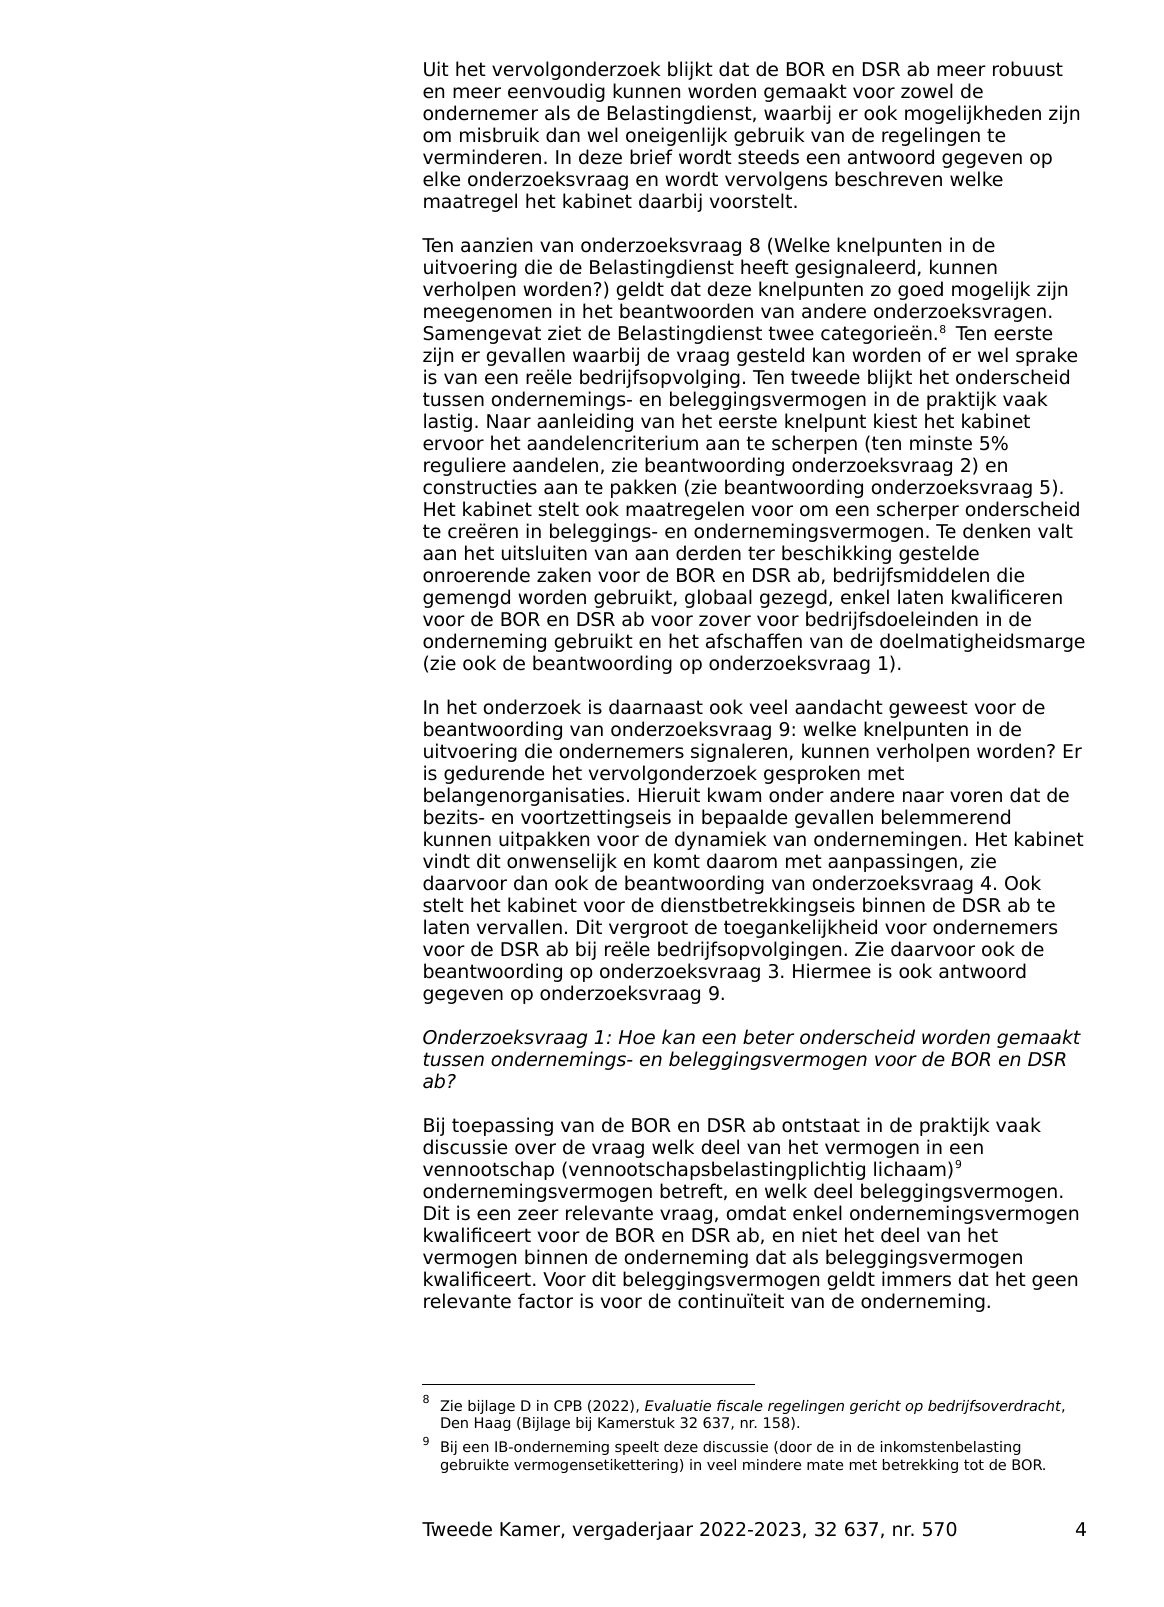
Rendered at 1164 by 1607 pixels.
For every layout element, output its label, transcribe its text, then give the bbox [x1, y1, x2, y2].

text Bij toepassing van de BOR en DSR ab ontstaat in de praktijk vaak discussie over de vraag welk deel van het vermogen in een vennootschap (vennootschapsbelastingplichtig lichaam) ondernemingsvermogen betreft, en welk deel beleggingsvermogen. Dit is een zeer relevante vraag, omdat enkel ondernemingsvermogen kwalificeert voor de BOR en DSR ab, en niet het deel van het vermogen binnen de onderneming dat als beleggingsvermogen kwalificeert. Voor dit beleggingsvermogen geldt immers dat het geen relevante factor is voor de continuïteit van de onderneming. [422, 1115, 1087, 1313]
text Bij een IB-onderneming speelt deze discussie (door de in de inkomstenbelasting gebruikte vermogensetikettering) in veel mindere mate met betrekking tot de BOR. [422, 1435, 1087, 1474]
text Zie bijlage D in CPB (2022), Evaluatie fiscale regelingen gericht op bedrijfsoverdracht, Den Haag (Bijlage bij Kamerstuk 32 637, nr. 158). [422, 1393, 1087, 1432]
subtitle Onderzoeksvraag 1: Hoe kan een beter onderscheid worden gemaakt tussen ondernemings- en beleggingsvermogen voor de BOR en DSR ab? [422, 1027, 1087, 1093]
text In het onderzoek is daarnaast ook veel aandacht geweest voor de beantwoording van onderzoeksvraag 9: welke knelpunten in de uitvoering die ondernemers signaleren, kunnen verholpen worden? Er is gedurende het vervolgonderzoek gesproken met belangenorganisaties. Hieruit kwam onder andere naar voren dat de bezits- en voortzettingseis in bepaalde gevallen belemmerend kunnen uitpakken voor de dynamiek van ondernemingen. Het kabinet vindt dit onwenselijk en komt daarom met aanpassingen, zie daarvoor dan ook de beantwoording van onderzoeksvraag 4. Ook stelt het kabinet voor de dienstbetrekkingseis binnen de DSR ab te laten vervallen. Dit vergroot de toegankelijkheid voor ondernemers voor de DSR ab bij reële bedrijfsopvolgingen. Zie daarvoor ook de beantwoording op onderzoeksvraag 3. Hiermee is ook antwoord gegeven op onderzoeksvraag 9. [422, 697, 1087, 1004]
text Ten aanzien van onderzoeksvraag 8 (Welke knelpunten in de uitvoering die de Belastingdienst heeft gesignaleerd, kunnen verholpen worden?) geldt dat deze knelpunten zo goed mogelijk zijn meegenomen in het beantwoorden van andere onderzoeksvragen. Samengevat ziet de Belastingdienst twee categorieën. Ten eerste zijn er gevallen waarbij de vraag gesteld kan worden of er wel sprake is van een reële bedrijfsopvolging. Ten tweede blijkt het onderscheid tussen ondernemings- en beleggingsvermogen in de praktijk vaak lastig. Naar aanleiding van het eerste knelpunt kiest het kabinet ervoor het aandelencriterium aan te scherpen (ten minste 5% reguliere aandelen, zie beantwoording onderzoeksvraag 2) en constructies aan te pakken (zie beantwoording onderzoeksvraag 5). Het kabinet stelt ook maatregelen voor om een scherper onderscheid te creëren in beleggings- en ondernemingsvermogen. Te denken valt aan het uitsluiten van aan derden ter beschikking gestelde onroerende zaken voor de BOR en DSR ab, bedrijfsmiddelen die gemengd worden gebruikt, globaal gezegd, enkel laten kwalificeren voor de BOR en DSR ab voor zover voor bedrijfsdoeleinden in de onderneming gebruikt en het afschaffen van de doelmatigheidsmarge (zie ook de beantwoording op onderzoeksvraag 1). [422, 235, 1087, 675]
text Uit het vervolgonderzoek blijkt dat de BOR en DSR ab meer robuust en meer eenvoudig kunnen worden gemaakt voor zowel de ondernemer als de Belastingdienst, waarbij er ook mogelijkheden zijn om misbruik dan wel oneigenlijk gebruik van de regelingen te verminderen. In deze brief wordt steeds een antwoord gegeven op elke onderzoeksvraag en wordt vervolgens beschreven welke maatregel het kabinet daarbij voorstelt. [422, 59, 1087, 213]
